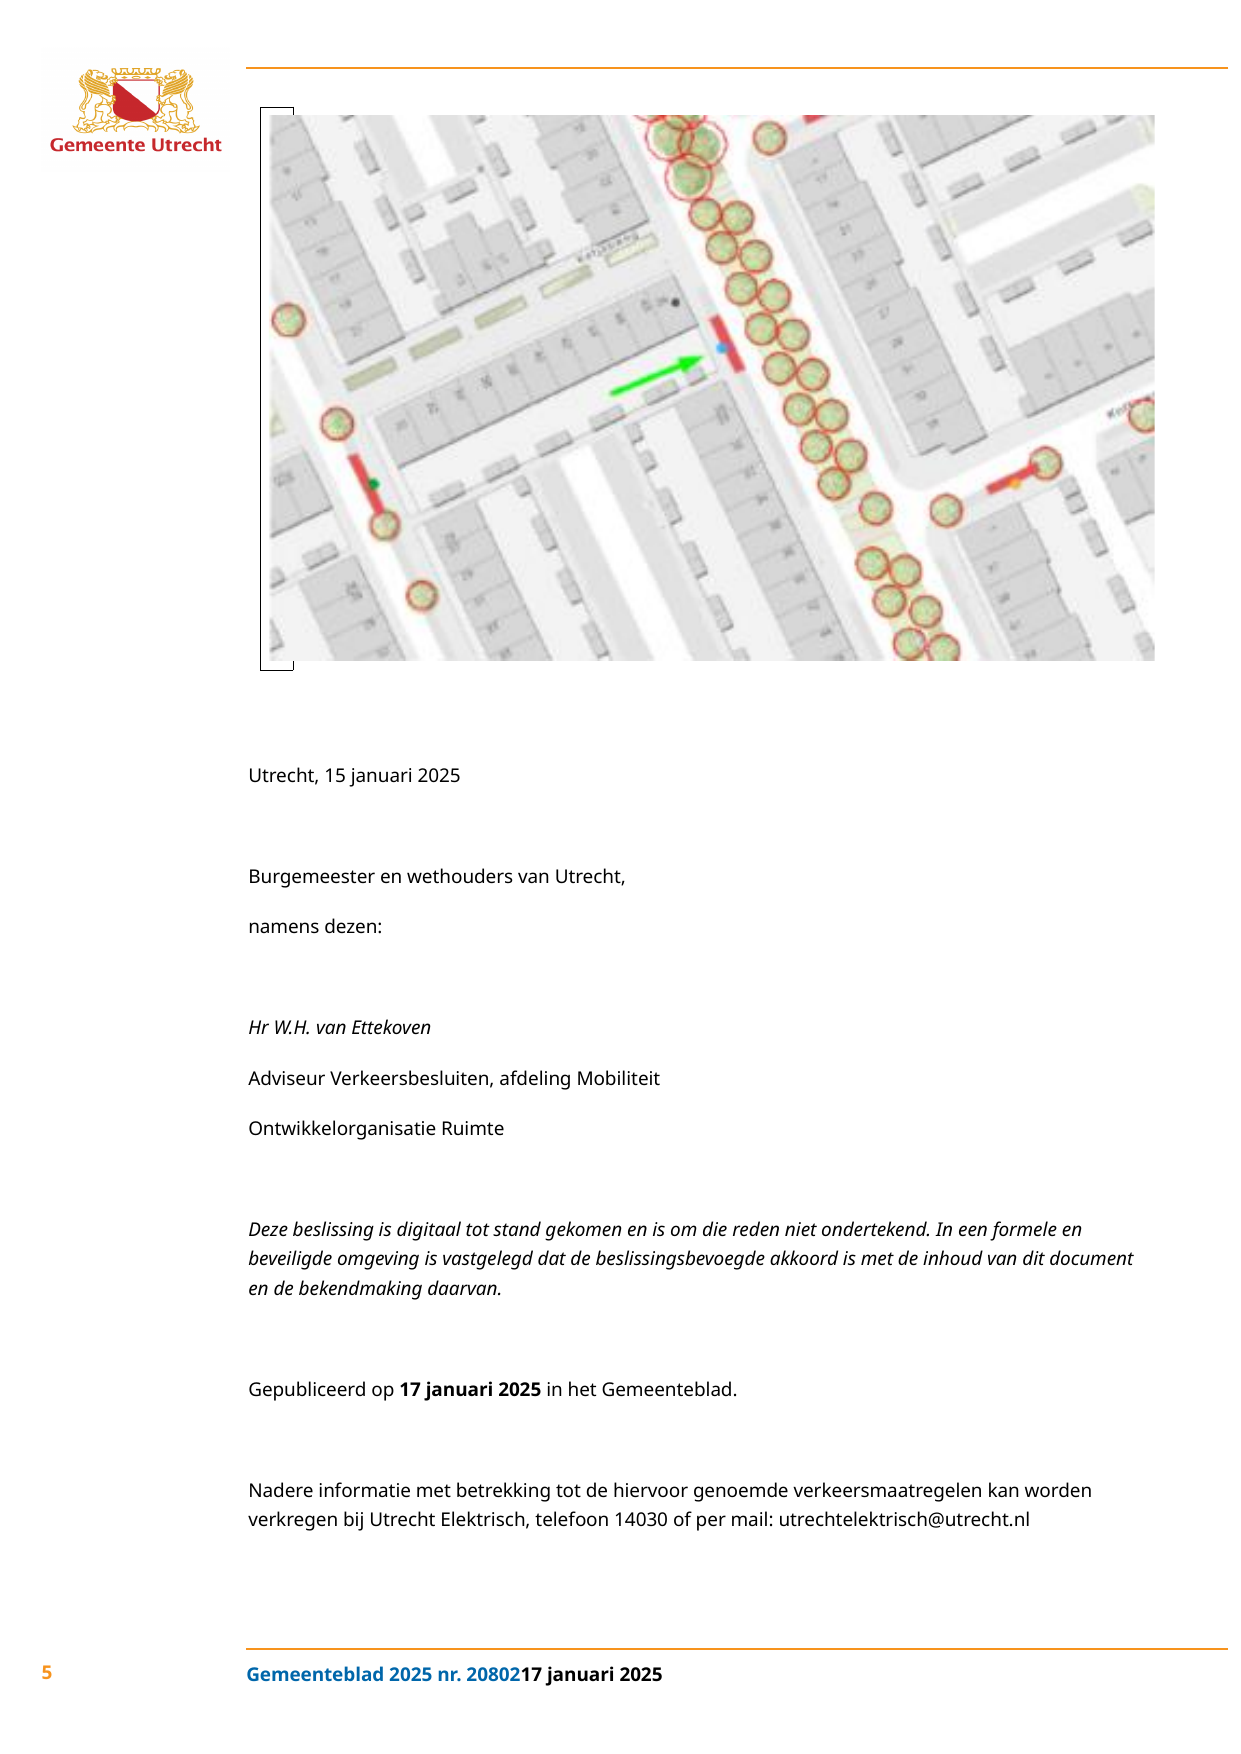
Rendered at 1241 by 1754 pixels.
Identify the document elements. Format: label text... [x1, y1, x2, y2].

text Utrecht, 15 januari 2025 [248, 762, 1152, 788]
text Nadere informatie met betrekking tot de hiervoor genoemde verkeersmaatregelen kan worden verkregen bij Utrecht Elektrisch, telefoon 14030 of per mail: utrechtelektrisch@utrecht.nl [248, 1477, 1152, 1532]
text Hr W.H. van Ettekoven [248, 1014, 1152, 1040]
text Ontwikkelorganisatie Ruimte [248, 1115, 1152, 1141]
picture [41, 47, 231, 172]
text Adviseur Verkeersbesluiten, afdeling Mobiliteit [248, 1065, 1152, 1091]
text namens dezen: [248, 913, 1152, 939]
text Burgemeester en wethouders van Utrecht, [248, 863, 1152, 889]
text Deze beslissing is digitaal tot stand gekomen en is om die reden niet ondertekend. In een formele en beveiligde omgeving is vastgelegd dat de beslissingsbevoegde akkoord is met de inhoud van dit document en de bekendmaking daarvan. [248, 1216, 1152, 1301]
text Gepubliceerd op 17 januari 2025 in het Gemeenteblad. [248, 1376, 1152, 1402]
picture [268, 115, 1155, 661]
